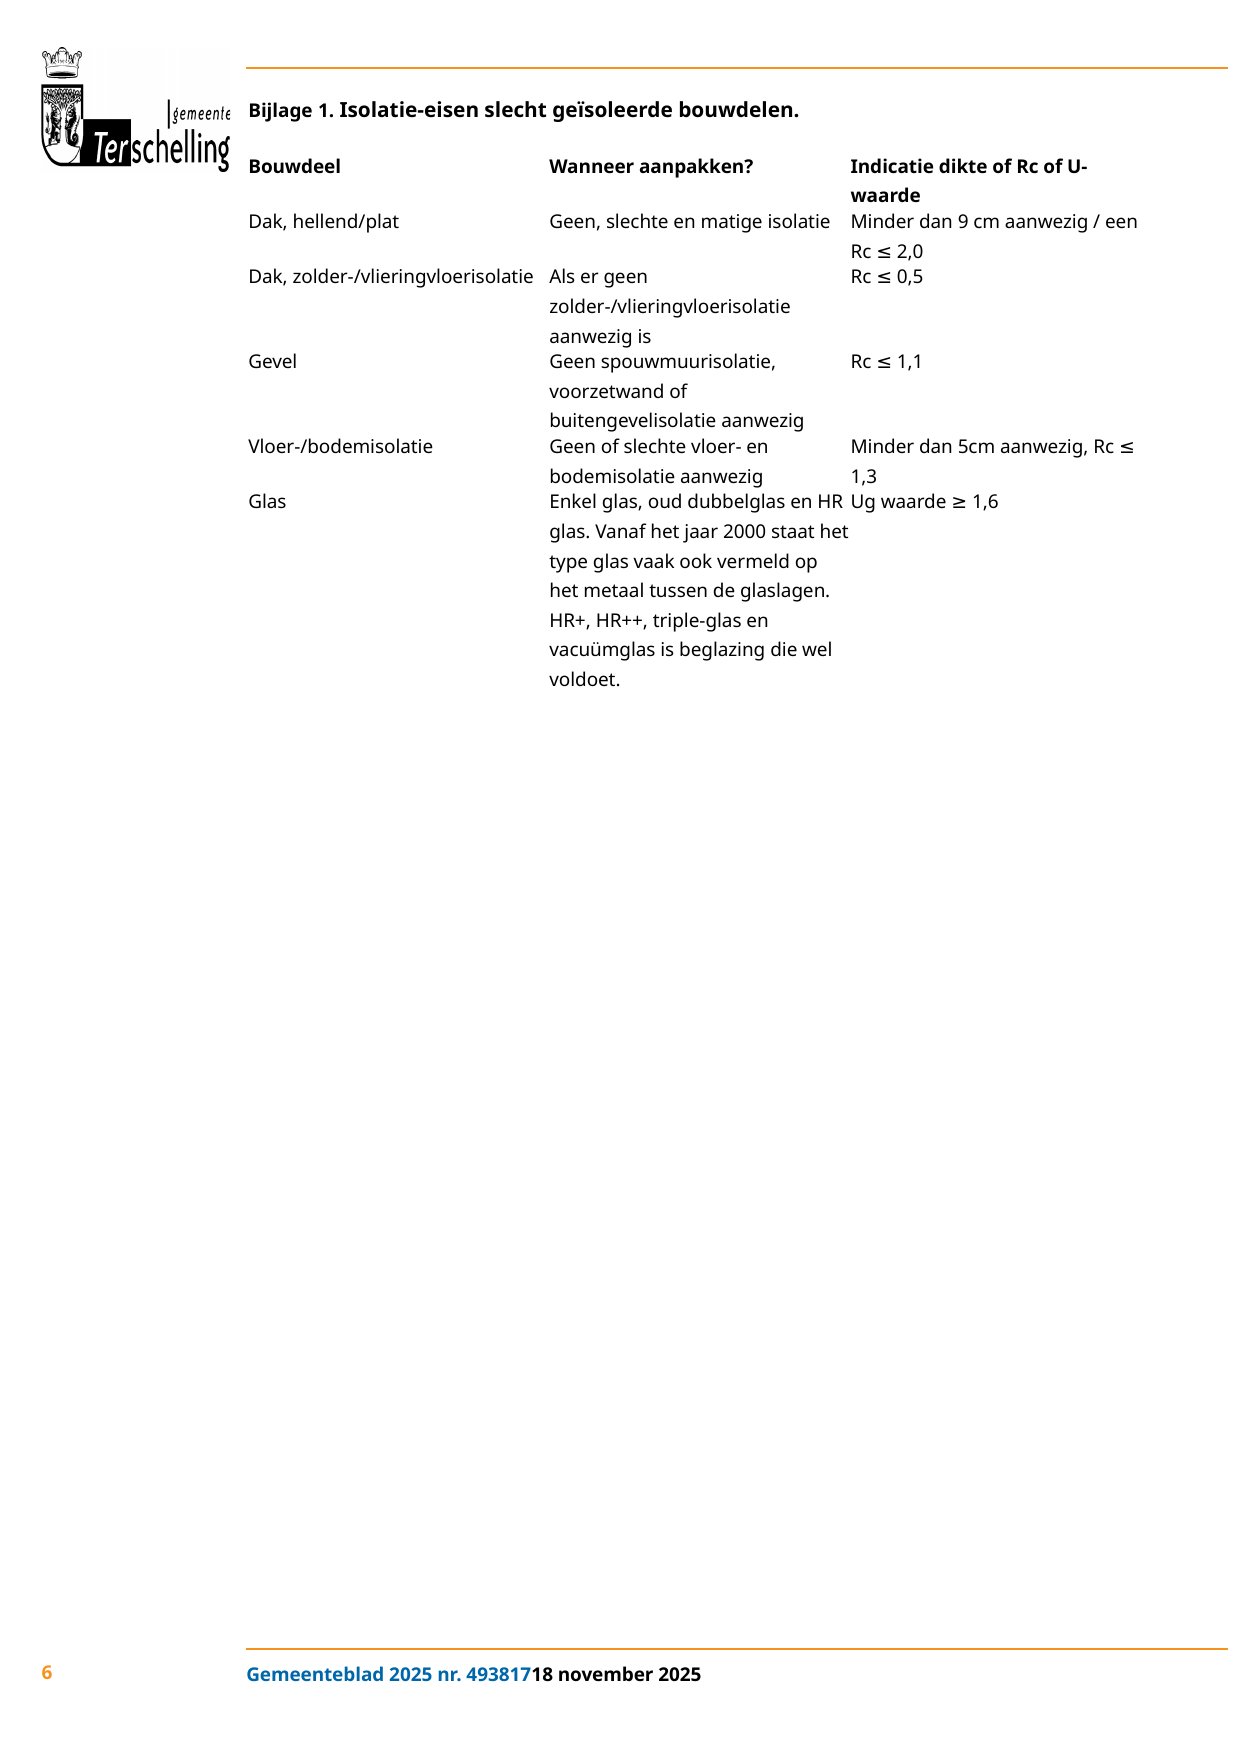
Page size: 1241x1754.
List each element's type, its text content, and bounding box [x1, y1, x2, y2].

table_header Indicatie dikte of Rc of U-waarde [850, 153, 1152, 208]
table_cell Rc ≤ 1,1 [850, 349, 1152, 433]
text Bijlage 1. Isolatie-eisen slecht geïsoleerde bouwdelen. [248, 95, 1152, 123]
table_cell Minder dan 5cm aanwezig, Rc ≤ 1,3 [850, 434, 1152, 489]
table_header Wanneer aanpakken? [549, 153, 850, 208]
table_cell Glas [248, 489, 549, 692]
table_cell Enkel glas, oud dubbelglas en HR glas. Vanaf het jaar 2000 staat het type glas vaak ook vermeld op het metaal tussen de glaslagen. HR+, HR++, triple-glas en vacuümglas is beglazing die wel voldoet. [549, 489, 850, 692]
table_cell Geen of slechte vloer- en bodemisolatie aanwezig [549, 434, 850, 489]
table_cell Gevel [248, 349, 549, 433]
table_cell Vloer-/bodemisolatie [248, 434, 549, 489]
table_cell Minder dan 9 cm aanwezig / een Rc ≤ 2,0 [850, 208, 1152, 264]
table_cell Dak, zolder-/vlieringvloerisolatie [248, 264, 549, 348]
table_cell Als er geen zolder-/vlieringvloerisolatie aanwezig is [549, 264, 850, 348]
table_cell Dak, hellend/plat [248, 208, 549, 264]
table_header Bouwdeel [248, 153, 549, 208]
table_cell Rc ≤ 0,5 [850, 264, 1152, 348]
table_cell Geen spouwmuurisolatie, voorzetwand of buitengevelisolatie aanwezig [549, 349, 850, 433]
picture [41, 47, 231, 172]
table_cell Ug waarde ≥ 1,6 [850, 489, 1152, 692]
table_cell Geen, slechte en matige isolatie [549, 208, 850, 264]
